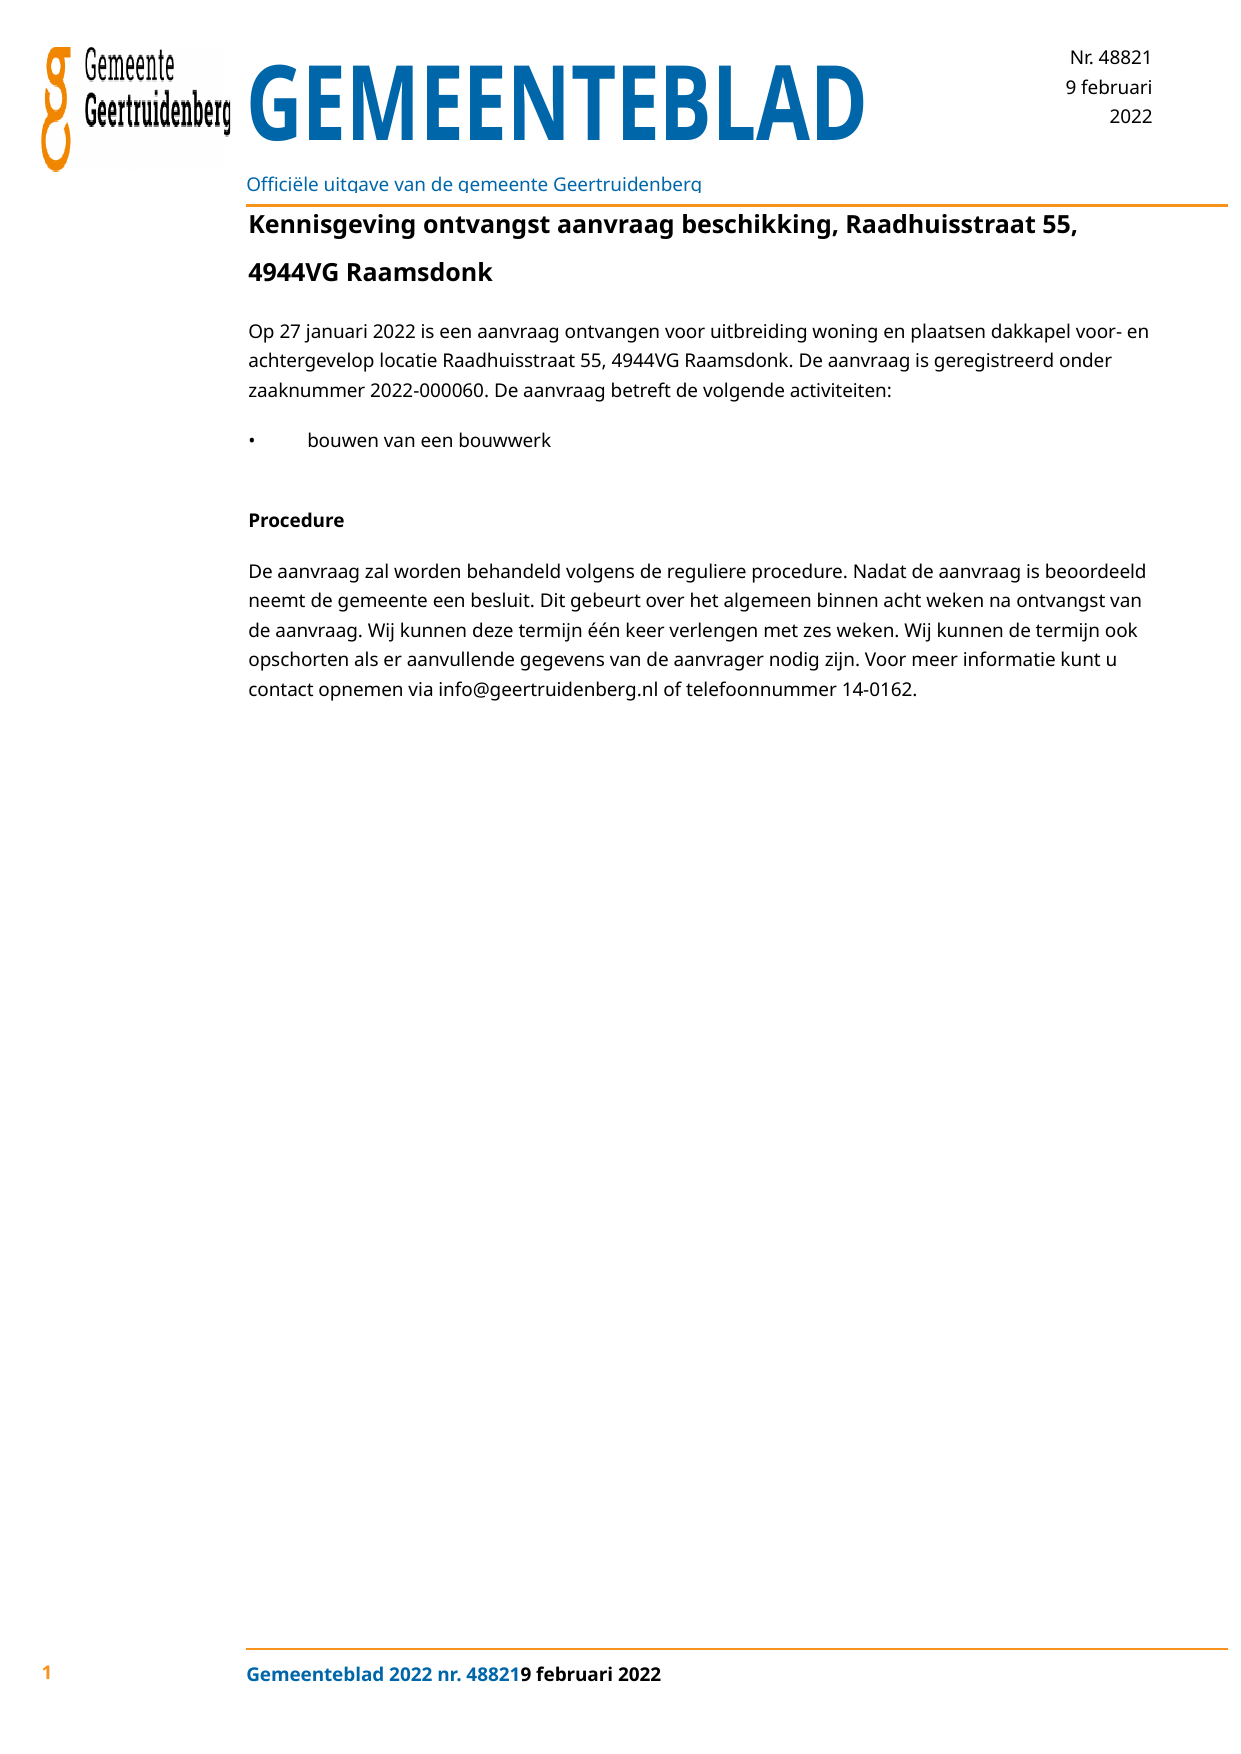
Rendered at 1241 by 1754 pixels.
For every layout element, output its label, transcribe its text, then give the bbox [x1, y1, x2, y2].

text Procedure [248, 507, 1152, 533]
picture [41, 47, 231, 172]
list bouwen van een bouwwerk [248, 427, 1152, 453]
text Op 27 januari 2022 is een aanvraag ontvangen voor uitbreiding woning en plaatsen dakkapel voor- en achtergevelop locatie Raadhuisstraat 55, 4944VG Raamsdonk. De aanvraag is geregistreerd onder zaaknummer 2022-000060. De aanvraag betreft de volgende activiteiten: [248, 318, 1152, 403]
text Kennisgeving ontvangst aanvraag beschikking, Raadhuisstraat 55, 4944VG Raamsdonk [248, 207, 1152, 288]
text De aanvraag zal worden behandeld volgens de reguliere procedure. Nadat de aanvraag is beoordeeld neemt de gemeente een besluit. Dit gebeurt over het algemeen binnen acht weken na ontvangst van de aanvraag. Wij kunnen deze termijn één keer verlengen met zes weken. Wij kunnen de termijn ook opschorten als er aanvullende gegevens van de aanvrager nodig zijn. Voor meer informatie kunt u contact opnemen via info@geertruidenberg.nl of telefoonnummer 14-0162. [248, 558, 1152, 702]
